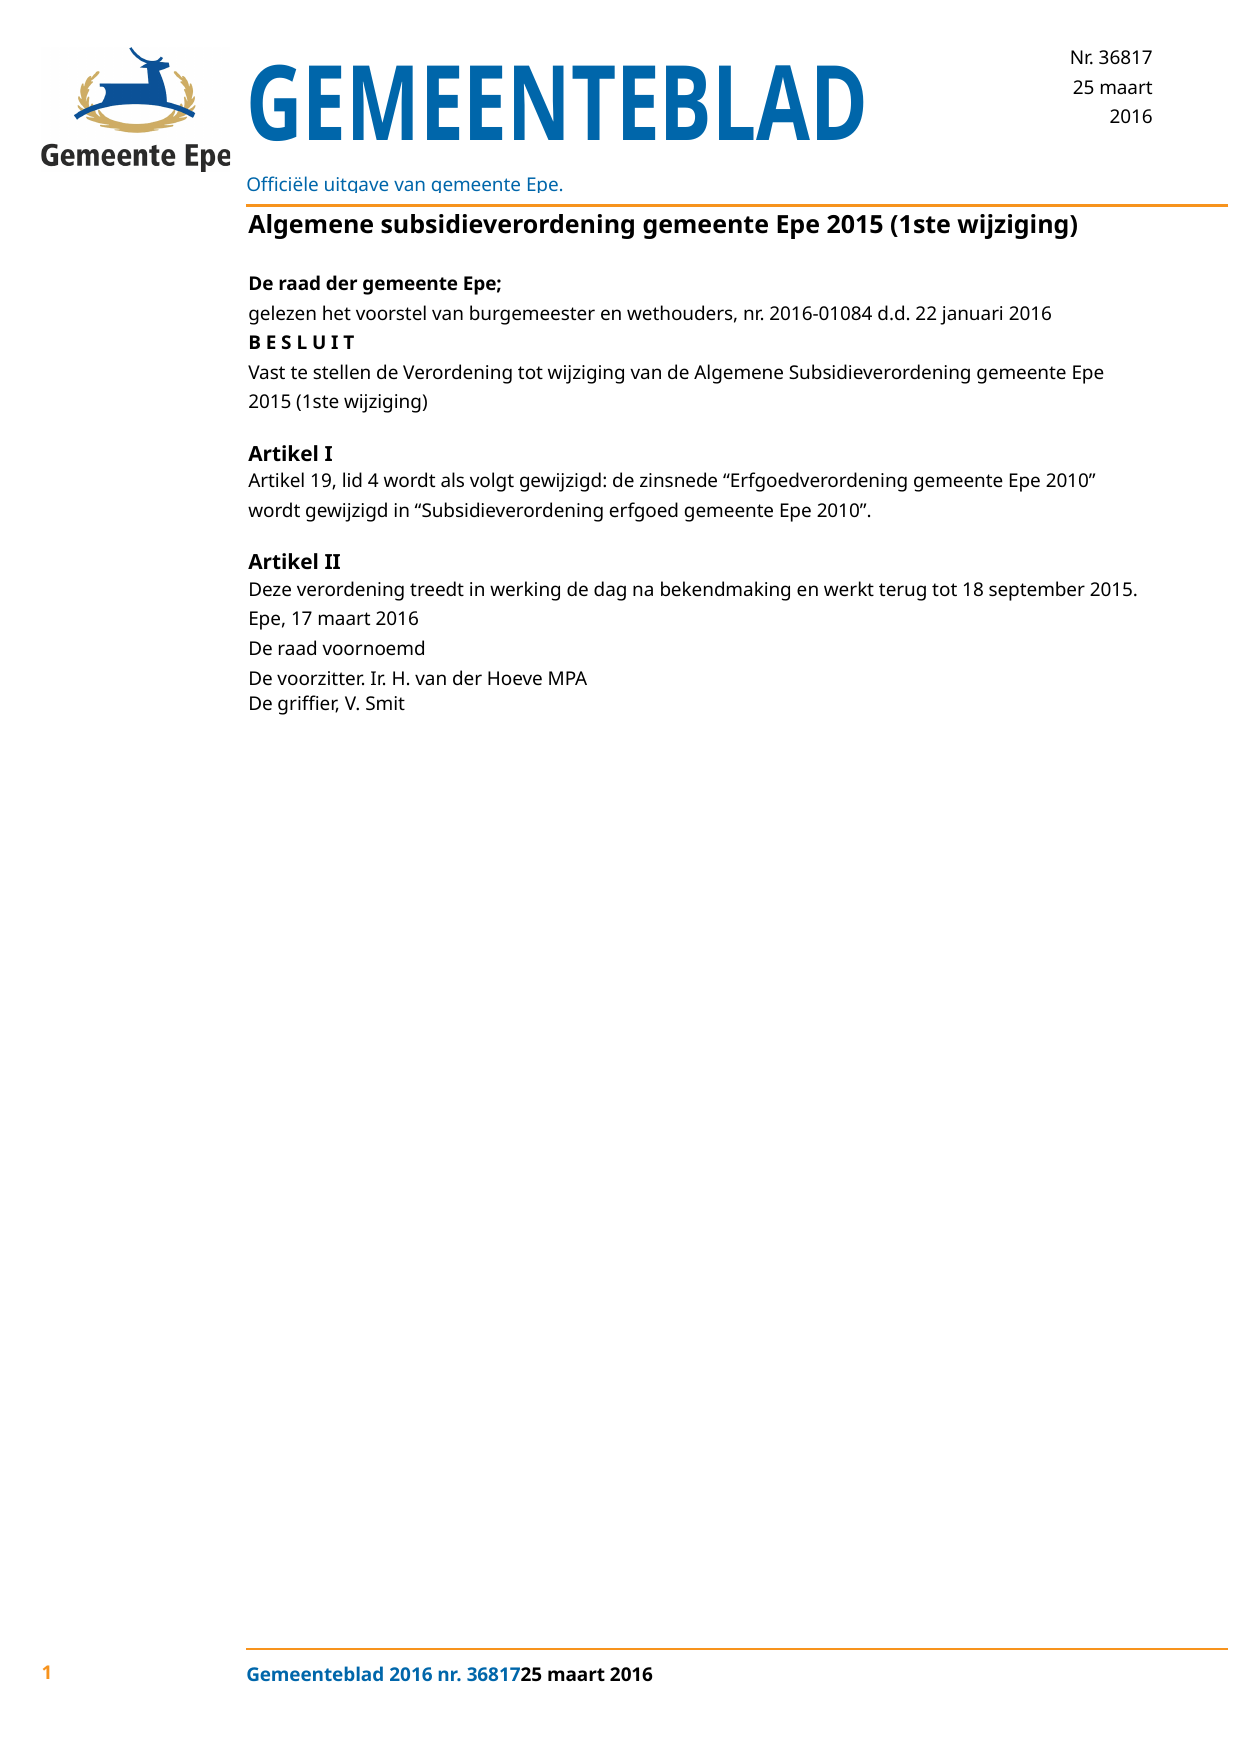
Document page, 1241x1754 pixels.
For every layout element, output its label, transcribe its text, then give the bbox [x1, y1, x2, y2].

text B E S L U I T [248, 329, 1152, 355]
text gelezen het voorstel van burgemeester en wethouders, nr. 2016-01084 d.d. 22 januari 2016 [248, 300, 1152, 326]
text Artikel 19, lid 4 wordt als volgt gewijzigd: de zinsnede “Erfgoedverordening gemeente Epe 2010” wordt gewijzigd in “Subsidieverordening erfgoed gemeente Epe 2010”. [248, 467, 1152, 523]
text Artikel I [248, 439, 1152, 467]
text De raad voornoemd [248, 635, 1152, 661]
text De griffier, V. Smit [248, 690, 1152, 716]
text Algemene subsidieverordening gemeente Epe 2015 (1ste wijziging) [248, 207, 1152, 241]
picture [41, 47, 231, 172]
text Deze verordening treedt in werking de dag na bekendmaking en werkt terug tot 18 september 2015. [248, 576, 1152, 602]
text Artikel II [248, 547, 1152, 576]
text De raad der gemeente Epe; [248, 270, 1152, 296]
text Vast te stellen de Verordening tot wijziging van de Algemene Subsidieverordening gemeente Epe 2015 (1ste wijziging) [248, 359, 1152, 414]
text De voorzitter. Ir. H. van der Hoeve MPA [248, 665, 1152, 690]
text Epe, 17 maart 2016 [248, 606, 1152, 631]
